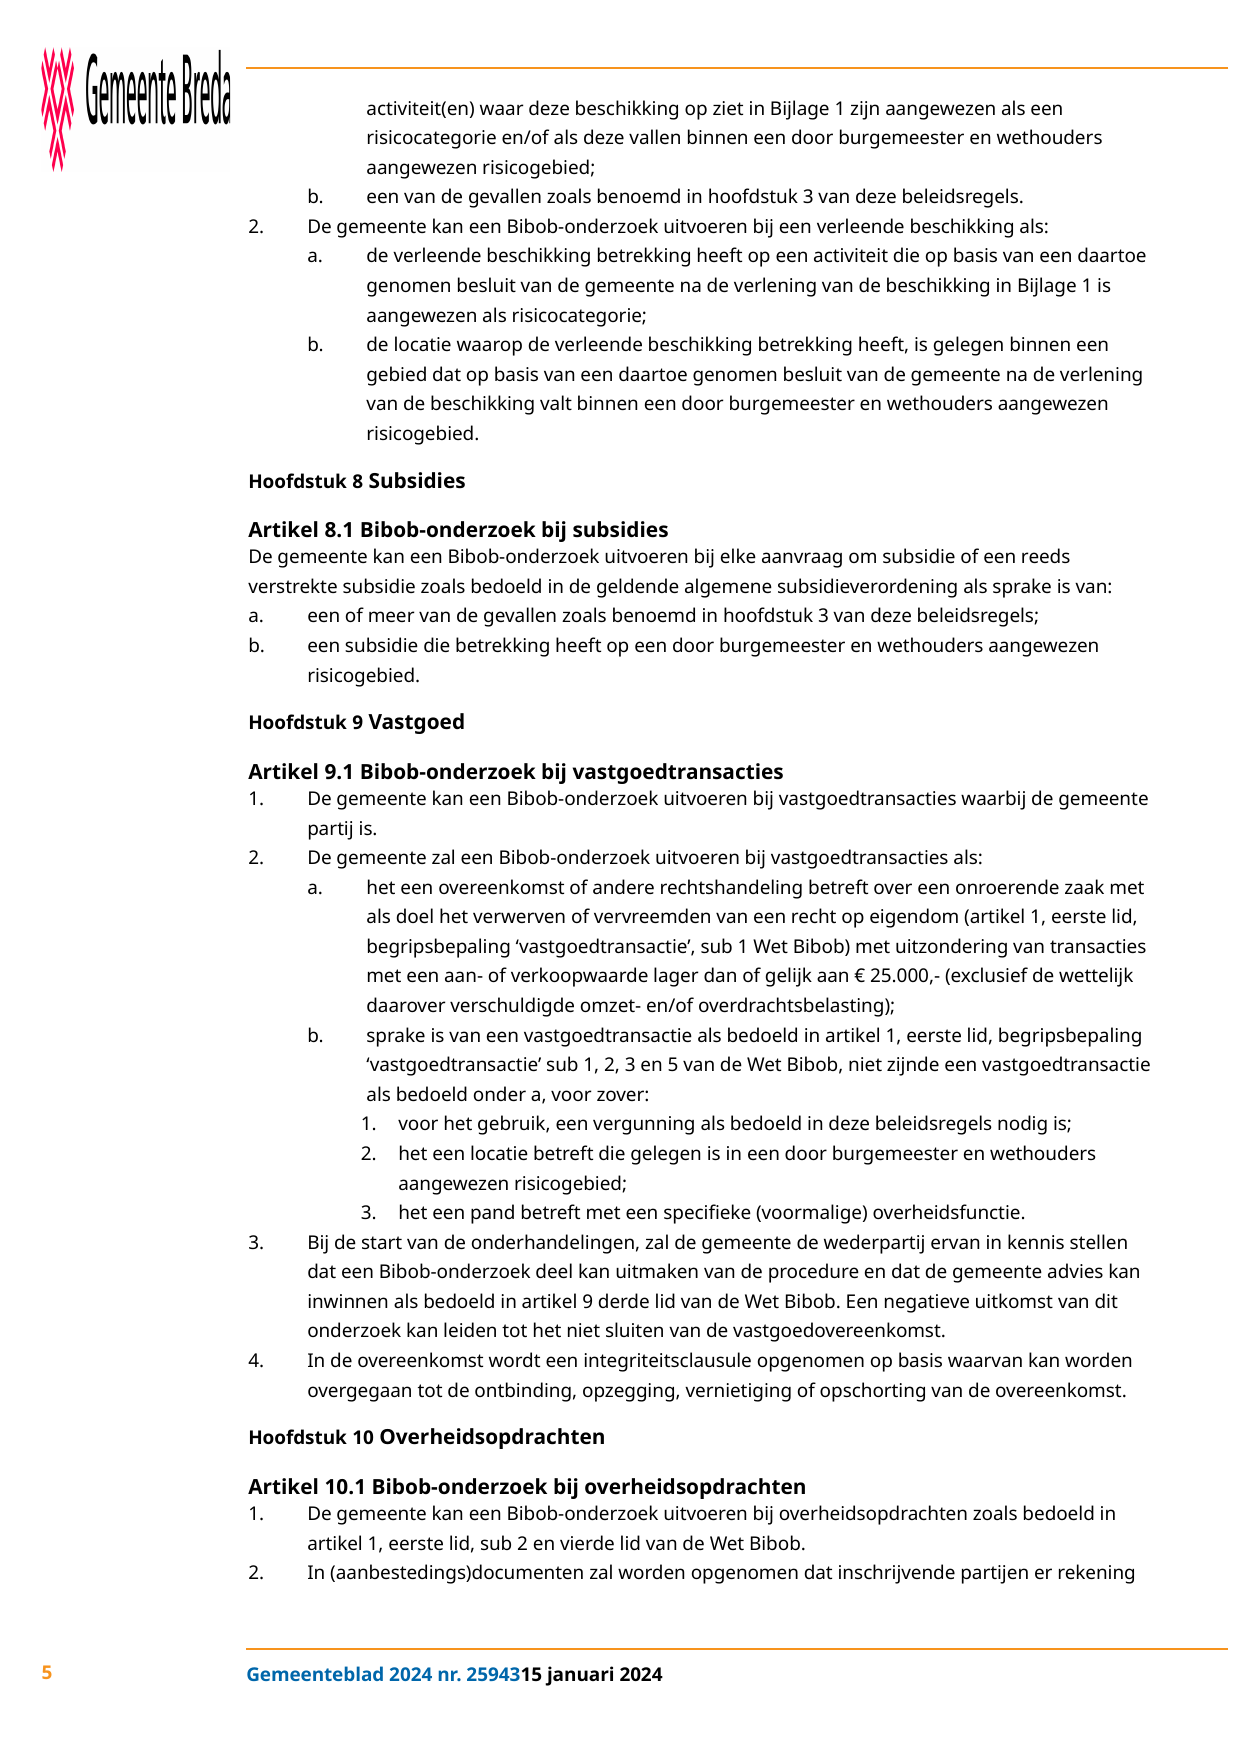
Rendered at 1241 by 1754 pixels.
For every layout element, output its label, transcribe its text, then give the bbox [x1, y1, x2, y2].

text Artikel 8.1 Bibob-onderzoek bij subsidies [248, 515, 1152, 543]
list voor het gebruik, een vergunning als bedoeld in deze beleidsregels nodig is; [361, 1111, 1152, 1136]
text Artikel 9.1 Bibob-onderzoek bij vastgoedtransacties [248, 757, 1152, 785]
list De gemeente zal een Bibob-onderzoek uitvoeren bij vastgoedtransacties als: [248, 844, 1152, 870]
list sprake is van een vastgoedtransactie als bedoeld in artikel 1, eerste lid, begripsbepaling ‘vastgoedtransactie’ sub 1, 2, 3 en 5 van de Wet Bibob, niet zijnde een vastgoedtransactie als bedoeld onder a, voor zover: [307, 1022, 1152, 1107]
text Artikel 10.1 Bibob-onderzoek bij overheidsopdrachten [248, 1472, 1152, 1500]
list activiteit(en) waar deze beschikking op ziet in Bijlage 1 zijn aangewezen als een risicocategorie en/of als deze vallen binnen een door burgemeester en wethouders aangewezen risicogebied; [307, 95, 1152, 180]
list het een overeenkomst of andere rechtshandeling betreft over een onroerende zaak met als doel het verwerven of vervreemden van een recht op eigendom (artikel 1, eerste lid, begripsbepaling ‘vastgoedtransactie’, sub 1 Wet Bibob) met uitzondering van transacties met een aan- of verkoopwaarde lager dan of gelijk aan € 25.000,- (exclusief de wettelijk daarover verschuldigde omzet- en/of overdrachtsbelasting); [307, 874, 1152, 1018]
list een subsidie die betrekking heeft op een door burgemeester en wethouders aangewezen risicogebied. [248, 632, 1152, 688]
list In (aanbestedings)documenten zal worden opgenomen dat inschrijvende partijen er rekening [248, 1559, 1152, 1585]
list het een pand betreft met een specifieke (voormalige) overheidsfunctie. [361, 1199, 1152, 1225]
list de locatie waarop de verleende beschikking betrekking heeft, is gelegen binnen een gebied dat op basis van een daartoe genomen besluit van de gemeente na de verlening van de beschikking valt binnen een door burgemeester en wethouders aangewezen risicogebied. [307, 331, 1152, 446]
list De gemeente kan een Bibob-onderzoek uitvoeren bij overheidsopdrachten zoals bedoeld in artikel 1, eerste lid, sub 2 en vierde lid van de Wet Bibob. [248, 1500, 1152, 1556]
list In de overeenkomst wordt een integriteitsclausule opgenomen op basis waarvan kan worden overgegaan tot de ontbinding, opzegging, vernietiging of opschorting van de overeenkomst. [248, 1347, 1152, 1403]
list een van de gevallen zoals benoemd in hoofdstuk 3 van deze beleidsregels. [307, 183, 1152, 209]
text Hoofdstuk 10 Overheidsopdrachten [248, 1422, 1152, 1451]
list Bij de start van de onderhandelingen, zal de gemeente de wederpartij ervan in kennis stellen dat een Bibob-onderzoek deel kan uitmaken van de procedure en dat de gemeente advies kan inwinnen als bedoeld in artikel 9 derde lid van de Wet Bibob. Een negatieve uitkomst van dit onderzoek kan leiden tot het niet sluiten van de vastgoedovereenkomst. [248, 1229, 1152, 1343]
list de verleende beschikking betrekking heeft op een activiteit die op basis van een daartoe genomen besluit van de gemeente na de verlening van de beschikking in Bijlage 1 is aangewezen als risicocategorie; [307, 243, 1152, 328]
list het een locatie betreft die gelegen is in een door burgemeester en wethouders aangewezen risicogebied; [361, 1140, 1152, 1196]
list De gemeente kan een Bibob-onderzoek uitvoeren bij een verleende beschikking als: [248, 213, 1152, 239]
list een of meer van de gevallen zoals benoemd in hoofdstuk 3 van deze beleidsregels; [248, 603, 1152, 628]
list De gemeente kan een Bibob-onderzoek uitvoeren bij vastgoedtransacties waarbij de gemeente partij is. [248, 785, 1152, 841]
text De gemeente kan een Bibob-onderzoek uitvoeren bij elke aanvraag om subsidie of een reeds verstrekte subsidie zoals bedoeld in de geldende algemene subsidieverordening als sprake is van: [248, 543, 1152, 599]
text Hoofdstuk 8 Subsidies [248, 466, 1152, 494]
text Hoofdstuk 9 Vastgoed [248, 707, 1152, 736]
picture [41, 47, 231, 172]
